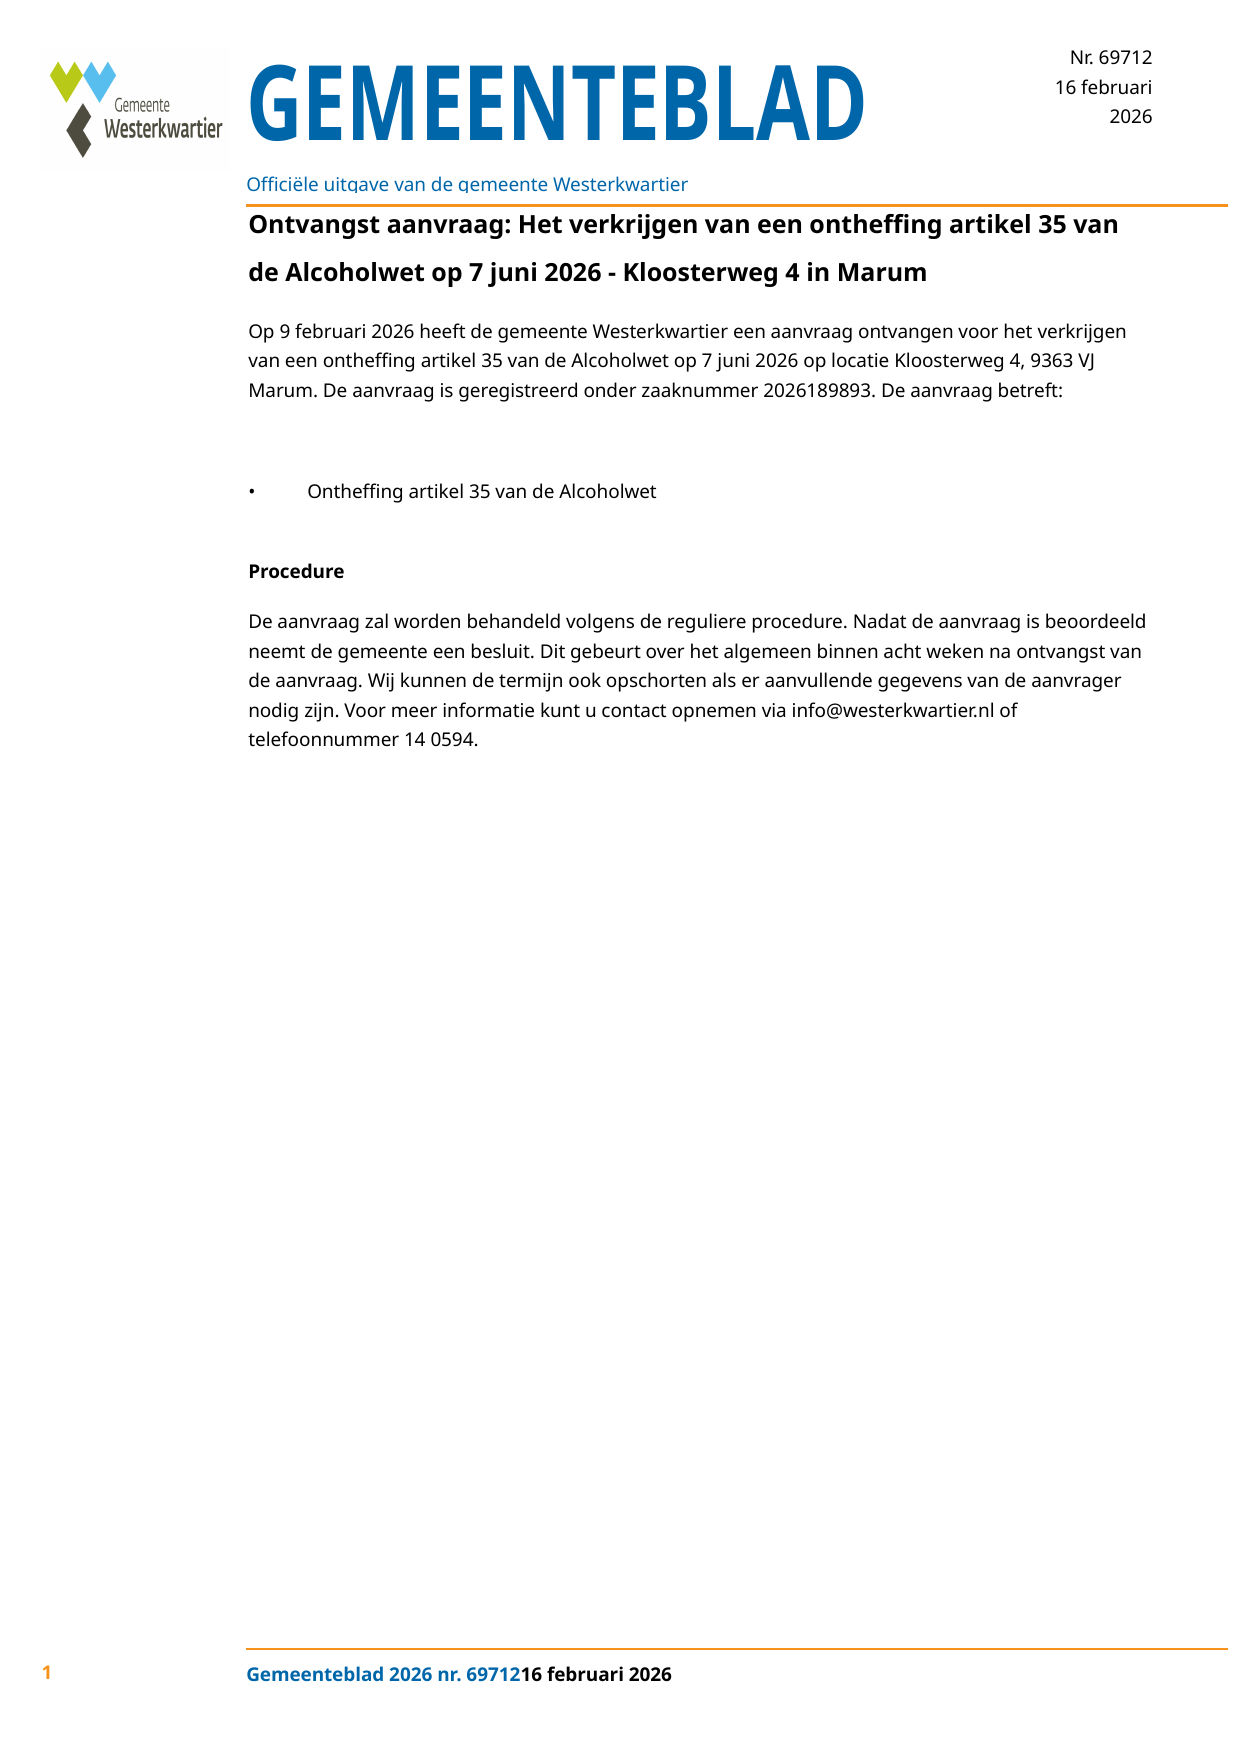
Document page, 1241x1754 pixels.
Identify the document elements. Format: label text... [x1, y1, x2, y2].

picture [41, 47, 231, 172]
text Op 9 februari 2026 heeft de gemeente Westerkwartier een aanvraag ontvangen voor het verkrijgen van een ontheffing artikel 35 van de Alcoholwet op 7 juni 2026 op locatie Kloosterweg 4, 9363 VJ Marum. De aanvraag is geregistreerd onder zaaknummer 2026189893. De aanvraag betreft: [248, 318, 1152, 403]
text Ontvangst aanvraag: Het verkrijgen van een ontheffing artikel 35 van de Alcoholwet op 7 juni 2026 - Kloosterweg 4 in Marum [248, 207, 1152, 288]
list Ontheffing artikel 35 van de Alcoholwet [248, 478, 1152, 504]
text Procedure [248, 558, 1152, 584]
text De aanvraag zal worden behandeld volgens de reguliere procedure. Nadat de aanvraag is beoordeeld neemt de gemeente een besluit. Dit gebeurt over het algemeen binnen acht weken na ontvangst van de aanvraag. Wij kunnen de termijn ook opschorten als er aanvullende gegevens van de aanvrager nodig zijn. Voor meer informatie kunt u contact opnemen via info@westerkwartier.nl of telefoonnummer 14 0594. [248, 608, 1152, 752]
